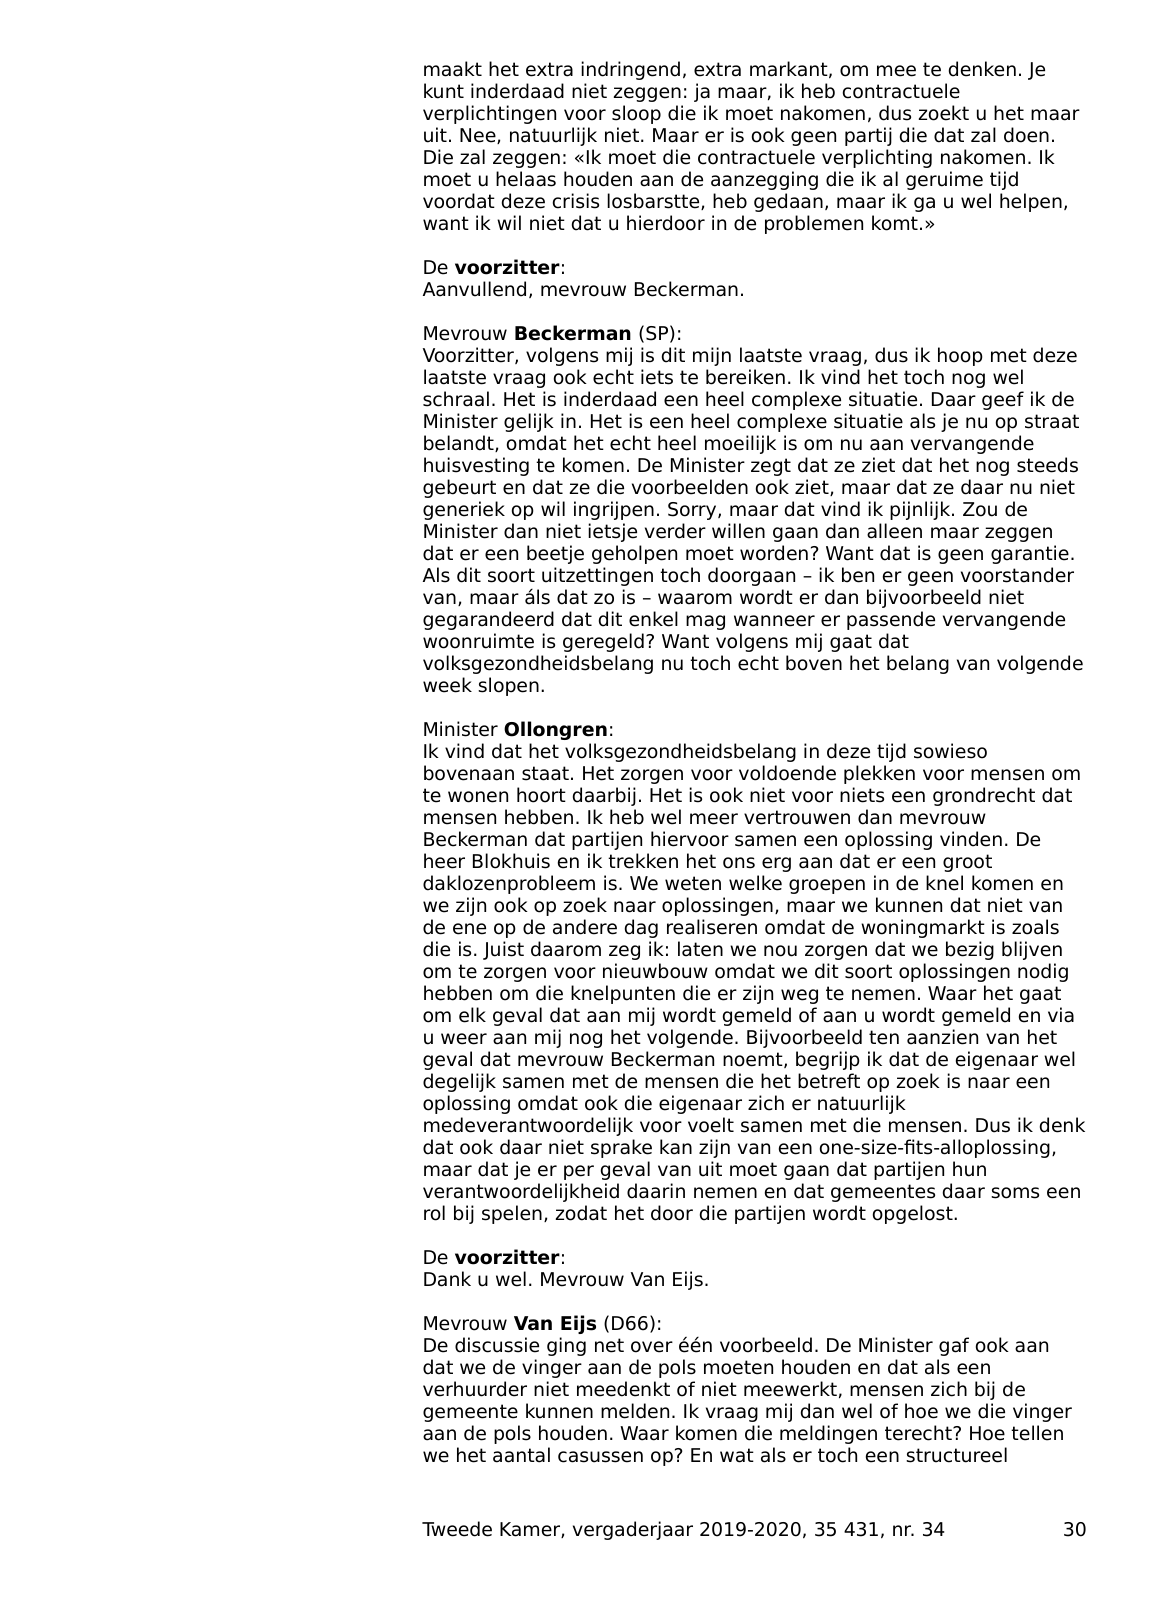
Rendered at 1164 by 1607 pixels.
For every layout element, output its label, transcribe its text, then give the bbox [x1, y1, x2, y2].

text Voorzitter, volgens mij is dit mijn laatste vraag, dus ik hoop met deze laatste vraag ook echt iets te bereiken. Ik vind het toch nog wel schraal. Het is inderdaad een heel complexe situatie. Daar geef ik de Minister gelijk in. Het is een heel complexe situatie als je nu op straat belandt, omdat het echt heel moeilijk is om nu aan vervangende huisvesting te komen. De Minister zegt dat ze ziet dat het nog steeds gebeurt en dat ze die voorbeelden ook ziet, maar dat ze daar nu niet generiek op wil ingrijpen. Sorry, maar dat vind ik pijnlijk. Zou de Minister dan niet ietsje verder willen gaan dan alleen maar zeggen dat er een beetje geholpen moet worden? Want dat is geen garantie. Als dit soort uitzettingen toch doorgaan – ik ben er geen voorstander van, maar áls dat zo is – waarom wordt er dan bijvoorbeeld niet gegarandeerd dat dit enkel mag wanneer er passende vervangende woonruimte is geregeld? Want volgens mij gaat dat volksgezondheidsbelang nu toch echt boven het belang van volgende week slopen. [422, 345, 1087, 697]
text Minister Ollongren: [422, 719, 1087, 741]
text Mevrouw Van Eijs (D66): [422, 1313, 1087, 1335]
text De discussie ging net over één voorbeeld. De Minister gaf ook aan dat we de vinger aan de pols moeten houden en dat als een verhuurder niet meedenkt of niet meewerkt, mensen zich bij de gemeente kunnen melden. Ik vraag mij dan wel of hoe we die vinger aan de pols houden. Waar komen die meldingen terecht? Hoe tellen we het aantal casussen op? En wat als er toch een structureel [422, 1335, 1087, 1467]
text Mevrouw Beckerman (SP): [422, 323, 1087, 345]
text De voorzitter: [422, 1247, 1087, 1269]
text Aanvullend, mevrouw Beckerman. [422, 279, 1087, 301]
text Dank u wel. Mevrouw Van Eijs. [422, 1269, 1087, 1291]
text De voorzitter: [422, 257, 1087, 279]
text maakt het extra indringend, extra markant, om mee te denken. Je kunt inderdaad niet zeggen: ja maar, ik heb contractuele verplichtingen voor sloop die ik moet nakomen, dus zoekt u het maar uit. Nee, natuurlijk niet. Maar er is ook geen partij die dat zal doen. Die zal zeggen: «Ik moet die contractuele verplichting nakomen. Ik moet u helaas houden aan de aanzegging die ik al geruime tijd voordat deze crisis losbarstte, heb gedaan, maar ik ga u wel helpen, want ik wil niet dat u hierdoor in de problemen komt.» [422, 59, 1087, 235]
text Ik vind dat het volksgezondheidsbelang in deze tijd sowieso bovenaan staat. Het zorgen voor voldoende plekken voor mensen om te wonen hoort daarbij. Het is ook niet voor niets een grondrecht dat mensen hebben. Ik heb wel meer vertrouwen dan mevrouw Beckerman dat partijen hiervoor samen een oplossing vinden. De heer Blokhuis en ik trekken het ons erg aan dat er een groot daklozenprobleem is. We weten welke groepen in de knel komen en we zijn ook op zoek naar oplossingen, maar we kunnen dat niet van de ene op de andere dag realiseren omdat de woningmarkt is zoals die is. Juist daarom zeg ik: laten we nou zorgen dat we bezig blijven om te zorgen voor nieuwbouw omdat we dit soort oplossingen nodig hebben om die knelpunten die er zijn weg te nemen. Waar het gaat om elk geval dat aan mij wordt gemeld of aan u wordt gemeld en via u weer aan mij nog het volgende. Bijvoorbeeld ten aanzien van het geval dat mevrouw Beckerman noemt, begrijp ik dat de eigenaar wel degelijk samen met de mensen die het betreft op zoek is naar een oplossing omdat ook die eigenaar zich er natuurlijk medeverantwoordelijk voor voelt samen met die mensen. Dus ik denk dat ook daar niet sprake kan zijn van een one-size-fits-alloplossing, maar dat je er per geval van uit moet gaan dat partijen hun verantwoordelijkheid daarin nemen en dat gemeentes daar soms een rol bij spelen, zodat het door die partijen wordt opgelost. [422, 741, 1087, 1224]
